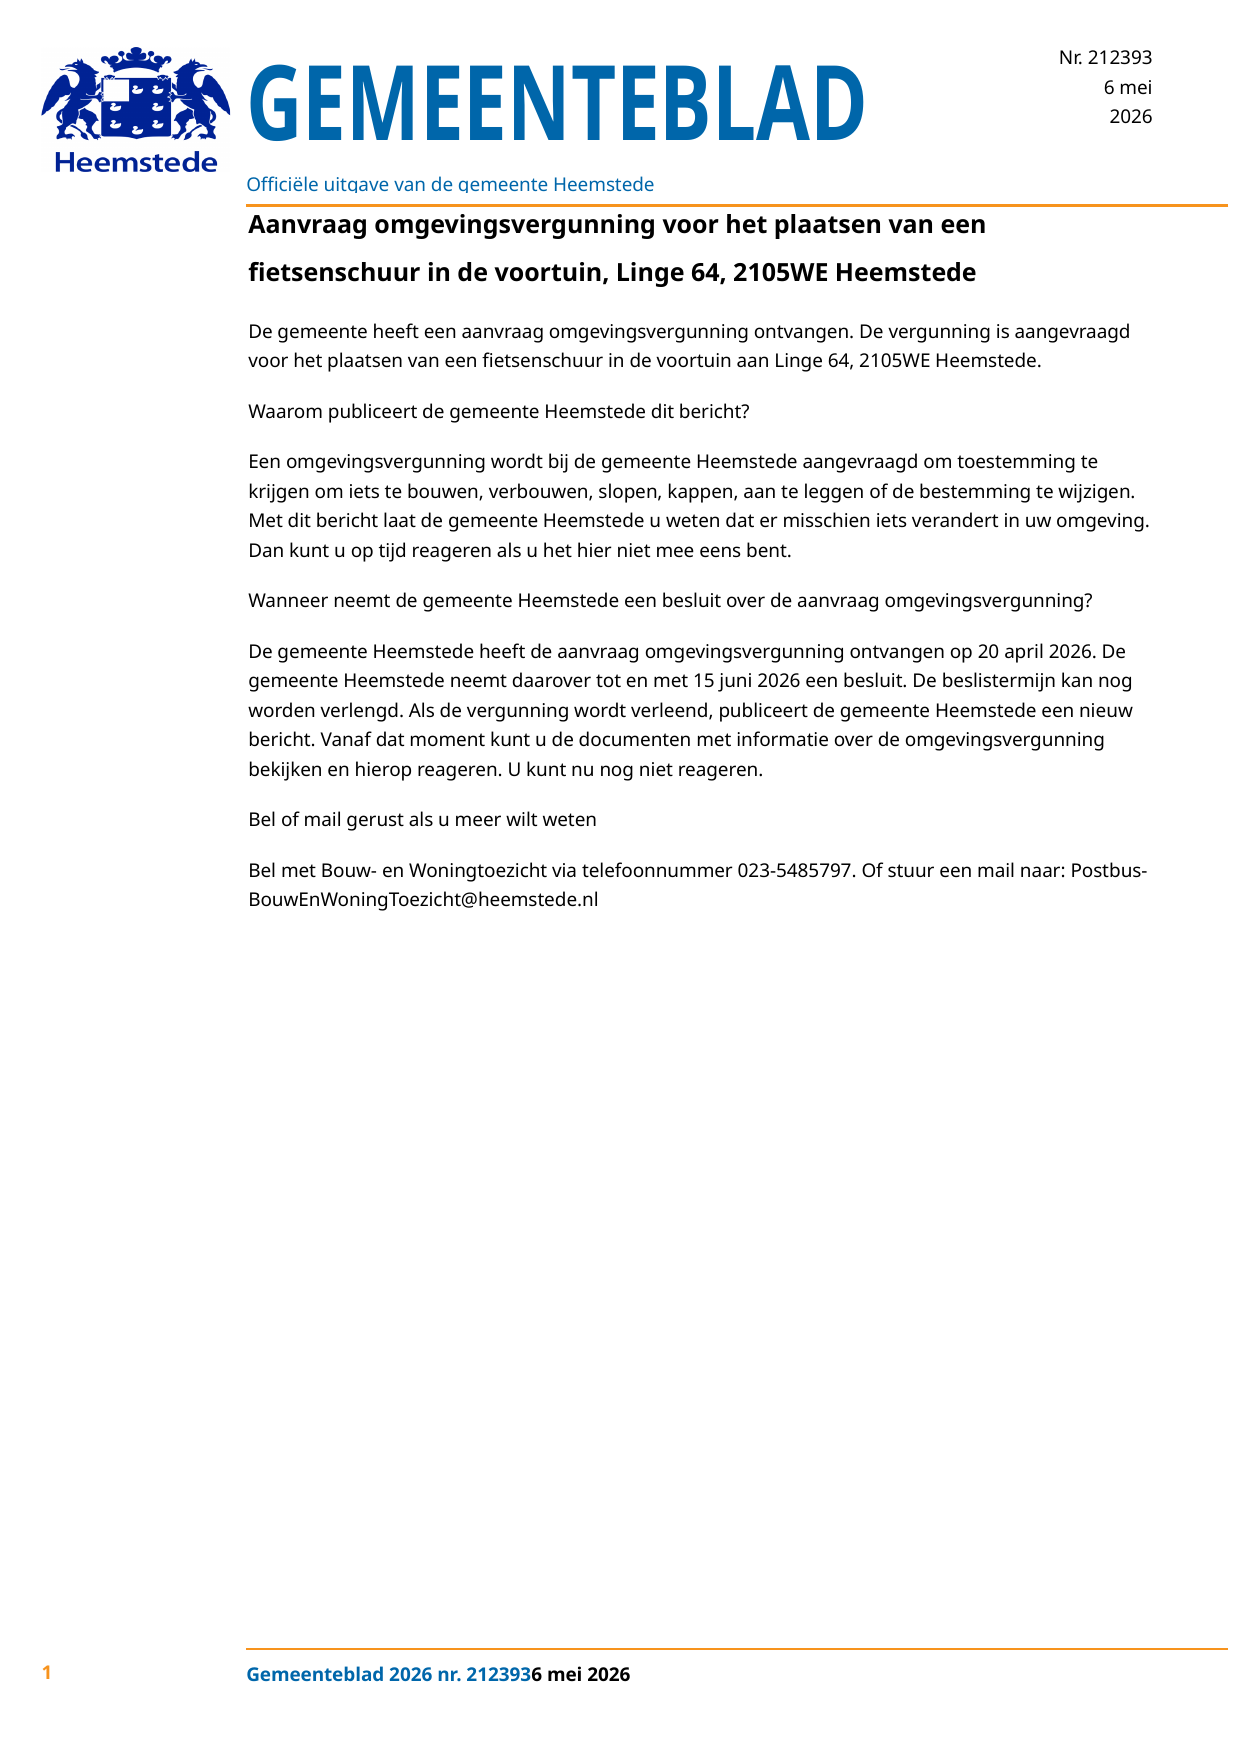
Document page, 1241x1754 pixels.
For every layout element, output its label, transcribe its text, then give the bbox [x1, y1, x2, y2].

text Een omgevingsvergunning wordt bij de gemeente Heemstede aangevraagd om toestemming te krijgen om iets te bouwen, verbouwen, slopen, kappen, aan te leggen of de bestemming te wijzigen. Met dit bericht laat de gemeente Heemstede u weten dat er misschien iets verandert in uw omgeving. Dan kunt u op tijd reageren als u het hier niet mee eens bent. [248, 448, 1152, 563]
text De gemeente Heemstede heeft de aanvraag omgevingsvergunning ontvangen op 20 april 2026. De gemeente Heemstede neemt daarover tot en met 15 juni 2026 een besluit. De beslistermijn kan nog worden verlengd. Als de vergunning wordt verleend, publiceert de gemeente Heemstede een nieuw bericht. Vanaf dat moment kunt u de documenten met informatie over de omgevingsvergunning bekijken en hierop reageren. U kunt nu nog niet reageren. [248, 638, 1152, 782]
text Bel of mail gerust als u meer wilt weten [248, 807, 1152, 832]
text Aanvraag omgevingsvergunning voor het plaatsen van een fietsenschuur in de voortuin, Linge 64, 2105WE Heemstede [248, 207, 1152, 288]
text Waarom publiceert de gemeente Heemstede dit bericht? [248, 398, 1152, 424]
text Bel met Bouw- en Woningtoezicht via telefoonnummer 023-5485797. Of stuur een mail naar: Postbus-BouwEnWoningToezicht@heemstede.nl [248, 857, 1152, 912]
picture [41, 47, 231, 172]
text Wanneer neemt de gemeente Heemstede een besluit over de aanvraag omgevingsvergunning? [248, 587, 1152, 613]
text De gemeente heeft een aanvraag omgevingsvergunning ontvangen. De vergunning is aangevraagd voor het plaatsen van een fietsenschuur in de voortuin aan Linge 64, 2105WE Heemstede. [248, 318, 1152, 373]
